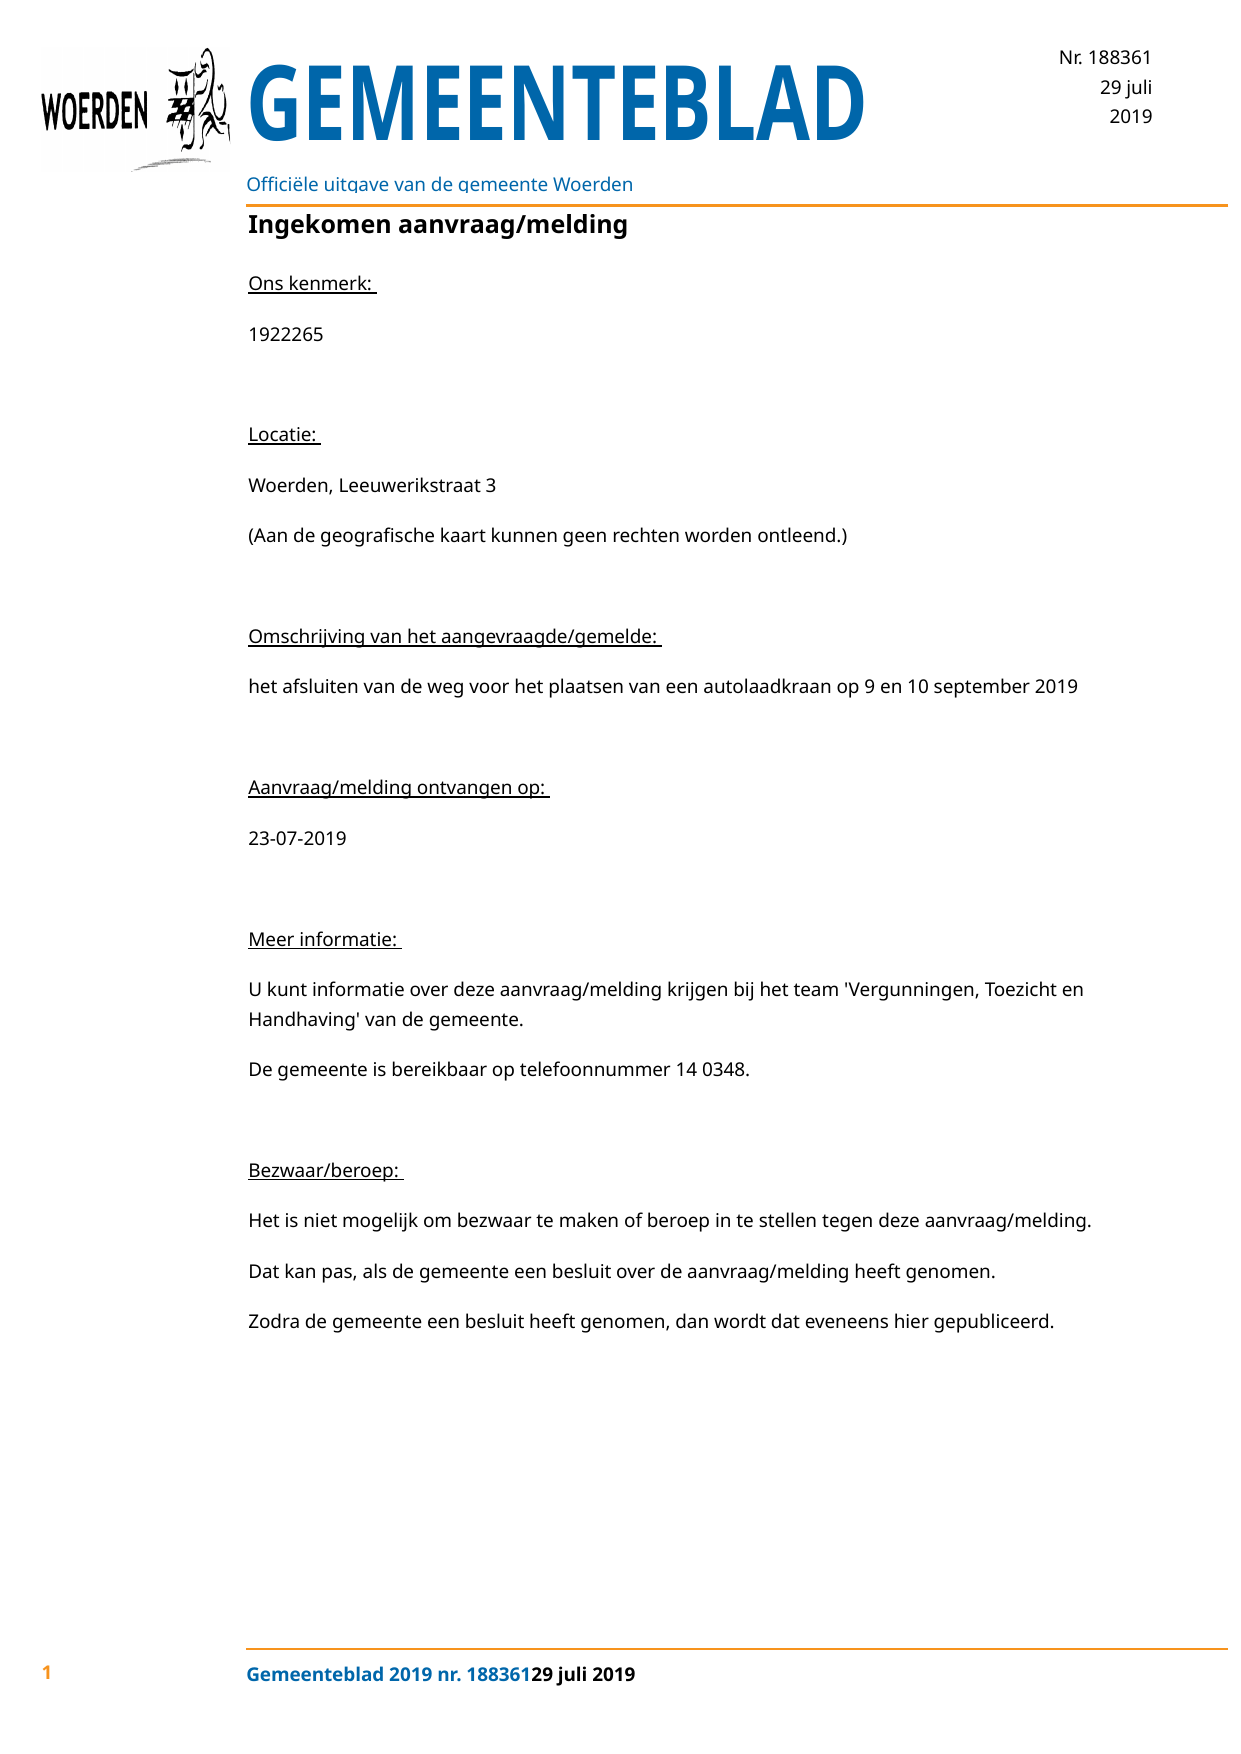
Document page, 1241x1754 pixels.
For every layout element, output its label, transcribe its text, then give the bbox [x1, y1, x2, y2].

text Locatie: [248, 422, 1152, 447]
text het afsluiten van de weg voor het plaatsen van een autolaadkraan op 9 en 10 september 2019 [248, 674, 1152, 699]
text Dat kan pas, als de gemeente een besluit over de aanvraag/melding heeft genomen. [248, 1258, 1152, 1283]
text Omschrijving van het aangevraagde/gemelde: [248, 623, 1152, 649]
text Bezwaar/beroep: [248, 1157, 1152, 1183]
text Meer informatie: [248, 926, 1152, 951]
text 1922265 [248, 321, 1152, 346]
text De gemeente is bereikbaar op telefoonnummer 14 0348. [248, 1056, 1152, 1082]
text 23-07-2019 [248, 825, 1152, 851]
text Zodra de gemeente een besluit heeft genomen, dan wordt dat eveneens hier gepubliceerd. [248, 1308, 1152, 1334]
text Woerden, Leeuwerikstraat 3 [248, 472, 1152, 498]
text (Aan de geografische kaart kunnen geen rechten worden ontleend.) [248, 522, 1152, 548]
text Ingekomen aanvraag/melding [248, 207, 1152, 241]
text U kunt informatie over deze aanvraag/melding krijgen bij het team 'Vergunningen, Toezicht en Handhaving' van de gemeente. [248, 976, 1152, 1031]
text Het is niet mogelijk om bezwaar te maken of beroep in te stellen tegen deze aanvraag/melding. [248, 1207, 1152, 1233]
text Aanvraag/melding ontvangen op: [248, 774, 1152, 800]
picture [41, 47, 231, 172]
text Ons kenmerk: [248, 270, 1152, 296]
